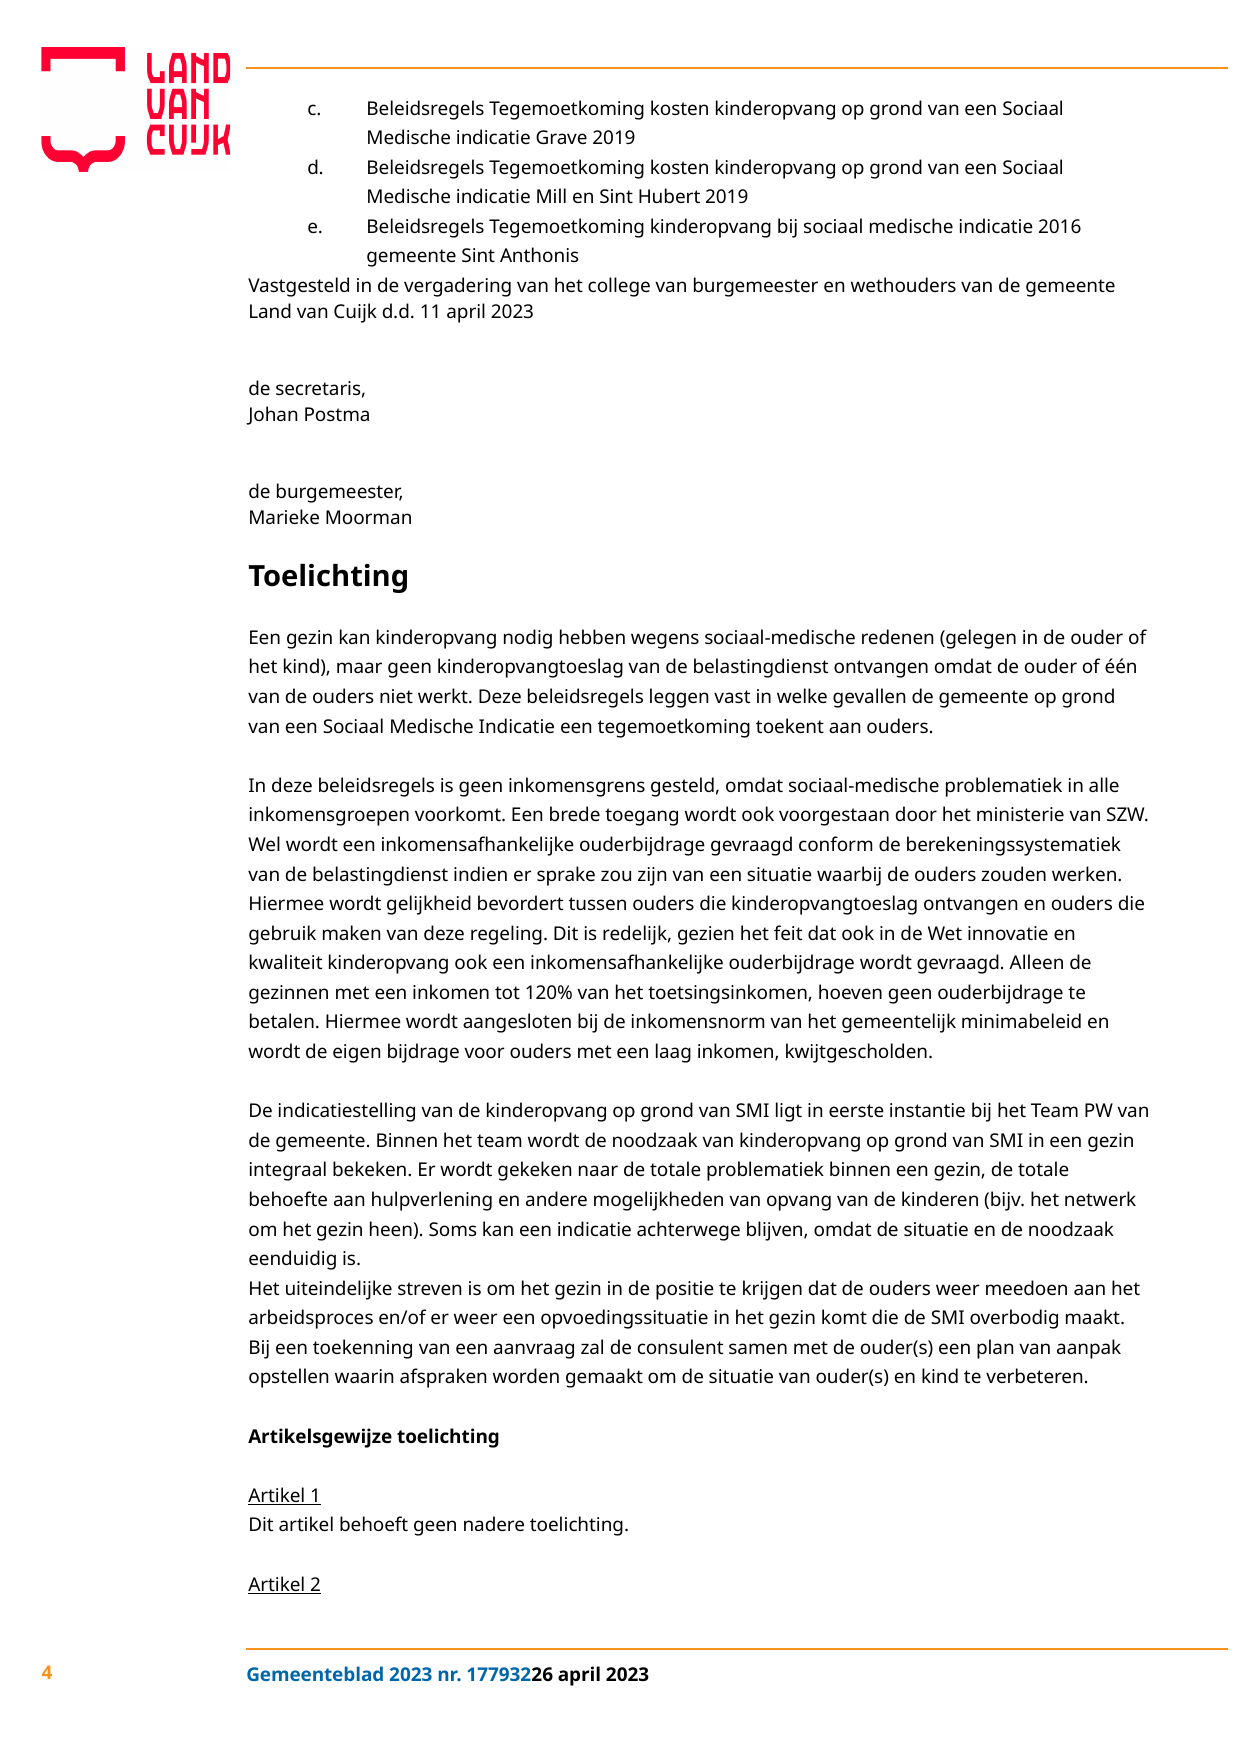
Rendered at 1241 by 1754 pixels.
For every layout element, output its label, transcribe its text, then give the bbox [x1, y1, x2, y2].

text Marieke Moorman [248, 504, 1152, 529]
text Het uiteindelijke streven is om het gezin in de positie te krijgen dat de ouders weer meedoen aan het arbeidsproces en/of er weer een opvoedingssituatie in het gezin komt die de SMI overbodig maakt. Bij een toekenning van een aanvraag zal de consulent samen met de ouder(s) een plan van aanpak opstellen waarin afspraken worden gemaakt om de situatie van ouder(s) en kind te verbeteren. [248, 1275, 1152, 1389]
text de burgemeester, [248, 478, 1152, 504]
text Toelichting [248, 555, 1152, 595]
text De indicatiestelling van de kinderopvang op grond van SMI ligt in eerste instantie bij het Team PW van de gemeente. Binnen het team wordt de noodzaak van kinderopvang op grond van SMI in een gezin integraal bekeken. Er wordt gekeken naar de totale problematiek binnen een gezin, de totale behoefte aan hulpverlening en andere mogelijkheden van opvang van de kinderen (bijv. het netwerk om het gezin heen). Soms kan een indicatie achterwege blijven, omdat de situatie en de noodzaak eenduidig is. [248, 1097, 1152, 1271]
text In deze beleidsregels is geen inkomensgrens gesteld, omdat sociaal-medische problematiek in alle inkomensgroepen voorkomt. Een brede toegang wordt ook voorgestaan door het ministerie van SZW. Wel wordt een inkomensafhankelijke ouderbijdrage gevraagd conform de berekeningssystematiek van de belastingdienst indien er sprake zou zijn van een situatie waarbij de ouders zouden werken. Hiermee wordt gelijkheid bevordert tussen ouders die kinderopvangtoeslag ontvangen en ouders die gebruik maken van deze regeling. Dit is redelijk, gezien het feit dat ook in de Wet innovatie en kwaliteit kinderopvang ook een inkomensafhankelijke ouderbijdrage wordt gevraagd. Alleen de gezinnen met een inkomen tot 120% van het toetsingsinkomen, hoeven geen ouderbijdrage te betalen. Hiermee wordt aangesloten bij de inkomensnorm van het gemeentelijk minimabeleid en wordt de eigen bijdrage voor ouders met een laag inkomen, kwijtgescholden. [248, 772, 1152, 1064]
list Beleidsregels Tegemoetkoming kosten kinderopvang op grond van een Sociaal Medische indicatie Mill en Sint Hubert 2019 [307, 154, 1152, 209]
text Een gezin kan kinderopvang nodig hebben wegens sociaal-medische redenen (gelegen in de ouder of het kind), maar geen kinderopvangtoeslag van de belastingdienst ontvangen omdat de ouder of één van de ouders niet werkt. Deze beleidsregels leggen vast in welke gevallen de gemeente op grond van een Sociaal Medische Indicatie een tegemoetkoming toekent aan ouders. [248, 624, 1152, 739]
text Johan Postma [248, 401, 1152, 427]
picture [41, 47, 231, 172]
text Dit artikel behoeft geen nadere toelichting. [248, 1512, 1152, 1537]
text Vastgesteld in de vergadering van het college van burgemeester en wethouders van de gemeente Land van Cuijk d.d. 11 april 2023 [248, 272, 1152, 324]
text de secretaris, [248, 375, 1152, 401]
list Beleidsregels Tegemoetkoming kinderopvang bij sociaal medische indicatie 2016 gemeente Sint Anthonis [307, 213, 1152, 268]
list Beleidsregels Tegemoetkoming kosten kinderopvang op grond van een Sociaal Medische indicatie Grave 2019 [307, 95, 1152, 150]
text Artikelsgewijze toelichting [248, 1423, 1152, 1449]
text Artikel 2 [248, 1571, 1152, 1597]
text Artikel 1 [248, 1482, 1152, 1508]
